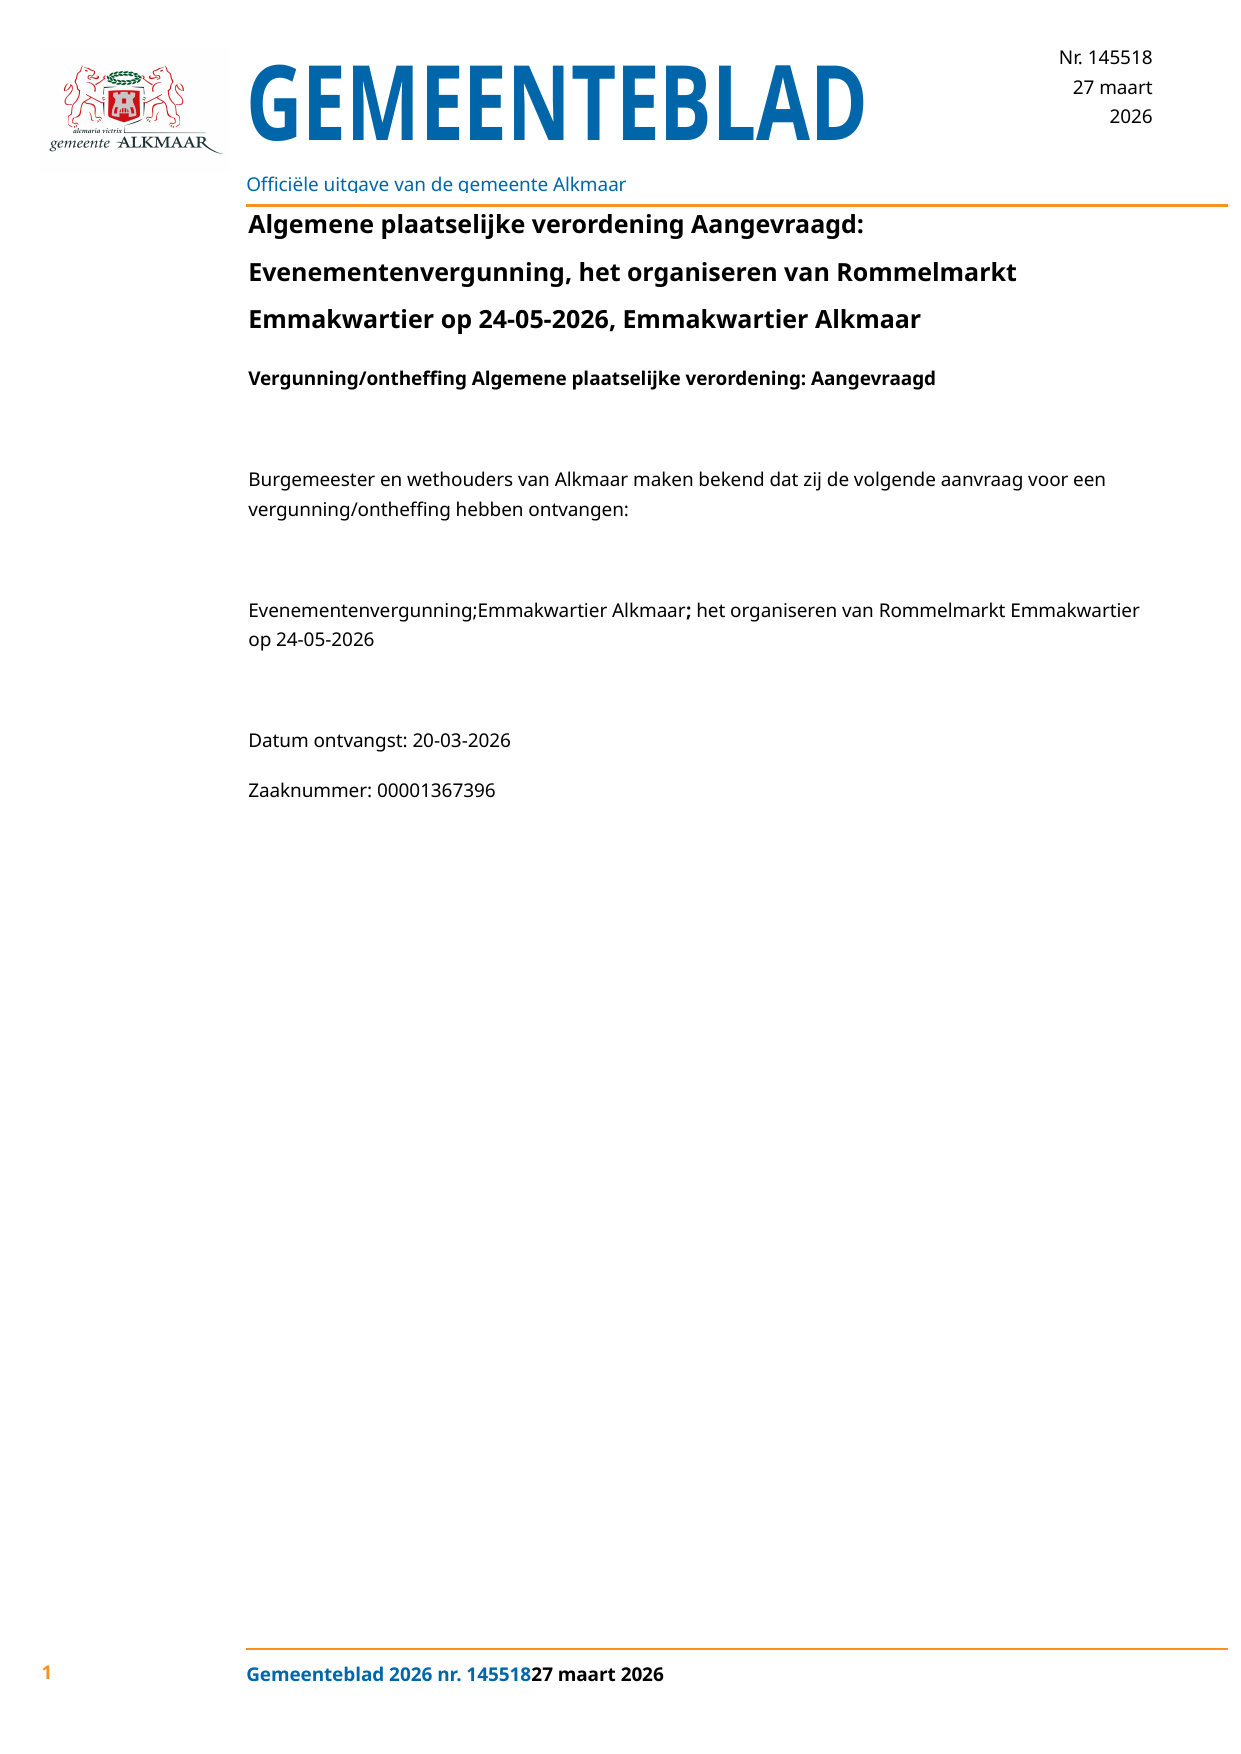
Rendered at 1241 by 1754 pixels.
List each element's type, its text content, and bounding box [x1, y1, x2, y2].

text Burgemeester en wethouders van Alkmaar maken bekend dat zij de volgende aanvraag voor een vergunning/ontheffing hebben ontvangen: [248, 466, 1152, 522]
text Evenementenvergunning;Emmakwartier Alkmaar; het organiseren van Rommelmarkt Emmakwartier op 24-05-2026 [248, 597, 1152, 652]
picture [41, 47, 231, 172]
text Zaaknummer: 00001367396 [248, 778, 1152, 803]
text Vergunning/ontheffing Algemene plaatselijke verordening: Aangevraagd [248, 366, 1152, 391]
text Algemene plaatselijke verordening Aangevraagd: Evenementenvergunning, het organiseren van Rommelmarkt Emmakwartier op 24-05-2026, Emmakwartier Alkmaar [248, 207, 1152, 336]
text Datum ontvangst: 20-03-2026 [248, 727, 1152, 753]
